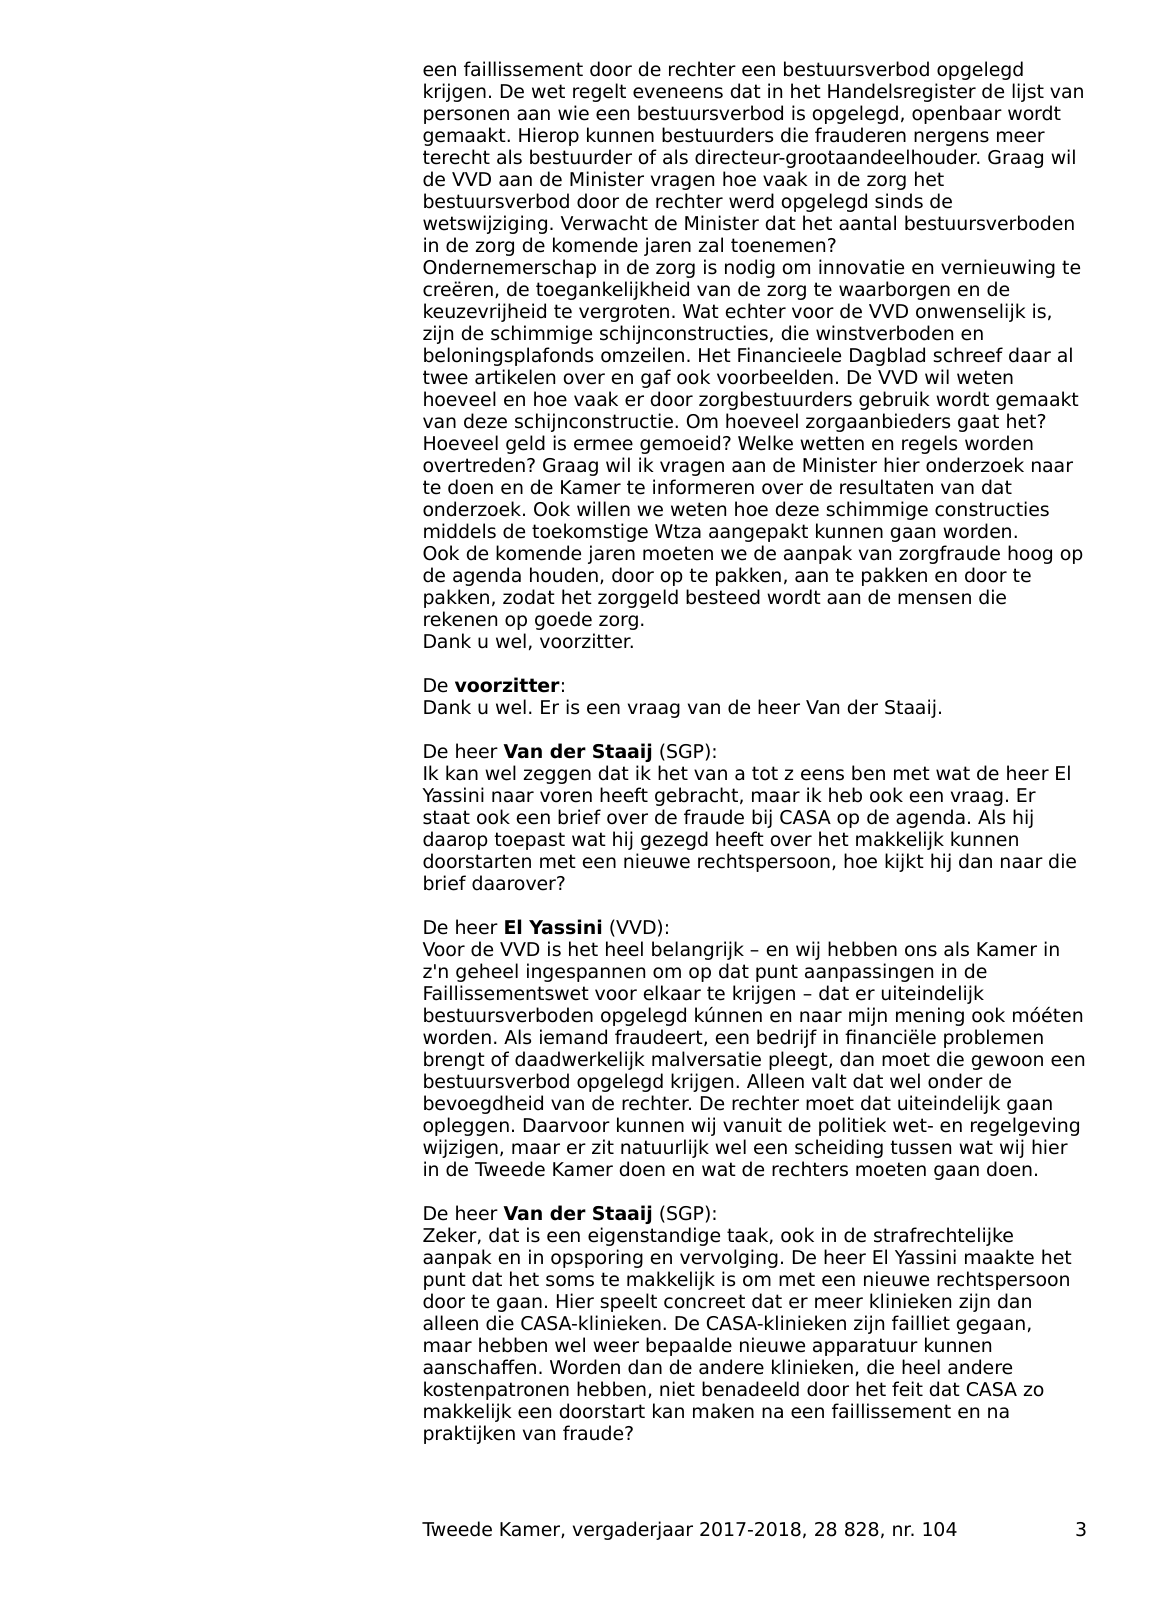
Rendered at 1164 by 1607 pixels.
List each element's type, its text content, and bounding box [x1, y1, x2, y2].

text De voorzitter: [422, 675, 1087, 697]
text Dank u wel. Er is een vraag van de heer Van der Staaij. [422, 697, 1087, 719]
text De heer Van der Staaij (SGP): [422, 741, 1087, 763]
text De heer El Yassini (VVD): [422, 917, 1087, 939]
text een faillissement door de rechter een bestuursverbod opgelegd krijgen. De wet regelt eveneens dat in het Handelsregister de lijst van personen aan wie een bestuursverbod is opgelegd, openbaar wordt gemaakt. Hierop kunnen bestuurders die frauderen nergens meer terecht als bestuurder of als directeur-grootaandeelhouder. Graag wil de VVD aan de Minister vragen hoe vaak in de zorg het bestuursverbod door de rechter werd opgelegd sinds de wetswijziging. Verwacht de Minister dat het aantal bestuursverboden in de zorg de komende jaren zal toenemen? [422, 59, 1087, 257]
text De heer Van der Staaij (SGP): [422, 1203, 1087, 1225]
text Ondernemerschap in de zorg is nodig om innovatie en vernieuwing te creëren, de toegankelijkheid van de zorg te waarborgen en de keuzevrijheid te vergroten. Wat echter voor de VVD onwenselijk is, zijn de schimmige schijnconstructies, die winstverboden en beloningsplafonds omzeilen. Het Financieele Dagblad schreef daar al twee artikelen over en gaf ook voorbeelden. De VVD wil weten hoeveel en hoe vaak er door zorgbestuurders gebruik wordt gemaakt van deze schijnconstructie. Om hoeveel zorgaanbieders gaat het? Hoeveel geld is ermee gemoeid? Welke wetten en regels worden overtreden? Graag wil ik vragen aan de Minister hier onderzoek naar te doen en de Kamer te informeren over de resultaten van dat onderzoek. Ook willen we weten hoe deze schimmige constructies middels de toekomstige Wtza aangepakt kunnen gaan worden. [422, 257, 1087, 543]
text Zeker, dat is een eigenstandige taak, ook in de strafrechtelijke aanpak en in opsporing en vervolging. De heer El Yassini maakte het punt dat het soms te makkelijk is om met een nieuwe rechtspersoon door te gaan. Hier speelt concreet dat er meer klinieken zijn dan alleen die CASA-klinieken. De CASA-klinieken zijn failliet gegaan, maar hebben wel weer bepaalde nieuwe apparatuur kunnen aanschaffen. Worden dan de andere klinieken, die heel andere kostenpatronen hebben, niet benadeeld door het feit dat CASA zo makkelijk een doorstart kan maken na een faillissement en na praktijken van fraude? [422, 1225, 1087, 1444]
text Voor de VVD is het heel belangrijk – en wij hebben ons als Kamer in z'n geheel ingespannen om op dat punt aanpassingen in de Faillissementswet voor elkaar te krijgen – dat er uiteindelijk bestuursverboden opgelegd kúnnen en naar mijn mening ook móéten worden. Als iemand fraudeert, een bedrijf in financiële problemen brengt of daadwerkelijk malversatie pleegt, dan moet die gewoon een bestuursverbod opgelegd krijgen. Alleen valt dat wel onder de bevoegdheid van de rechter. De rechter moet dat uiteindelijk gaan opleggen. Daarvoor kunnen wij vanuit de politiek wet- en regelgeving wijzigen, maar er zit natuurlijk wel een scheiding tussen wat wij hier in de Tweede Kamer doen en wat de rechters moeten gaan doen. [422, 939, 1087, 1181]
text Ook de komende jaren moeten we de aanpak van zorgfraude hoog op de agenda houden, door op te pakken, aan te pakken en door te pakken, zodat het zorggeld besteed wordt aan de mensen die rekenen op goede zorg. [422, 543, 1087, 631]
text Ik kan wel zeggen dat ik het van a tot z eens ben met wat de heer El Yassini naar voren heeft gebracht, maar ik heb ook een vraag. Er staat ook een brief over de fraude bij CASA op de agenda. Als hij daarop toepast wat hij gezegd heeft over het makkelijk kunnen doorstarten met een nieuwe rechtspersoon, hoe kijkt hij dan naar die brief daarover? [422, 763, 1087, 895]
text Dank u wel, voorzitter. [422, 631, 1087, 652]
